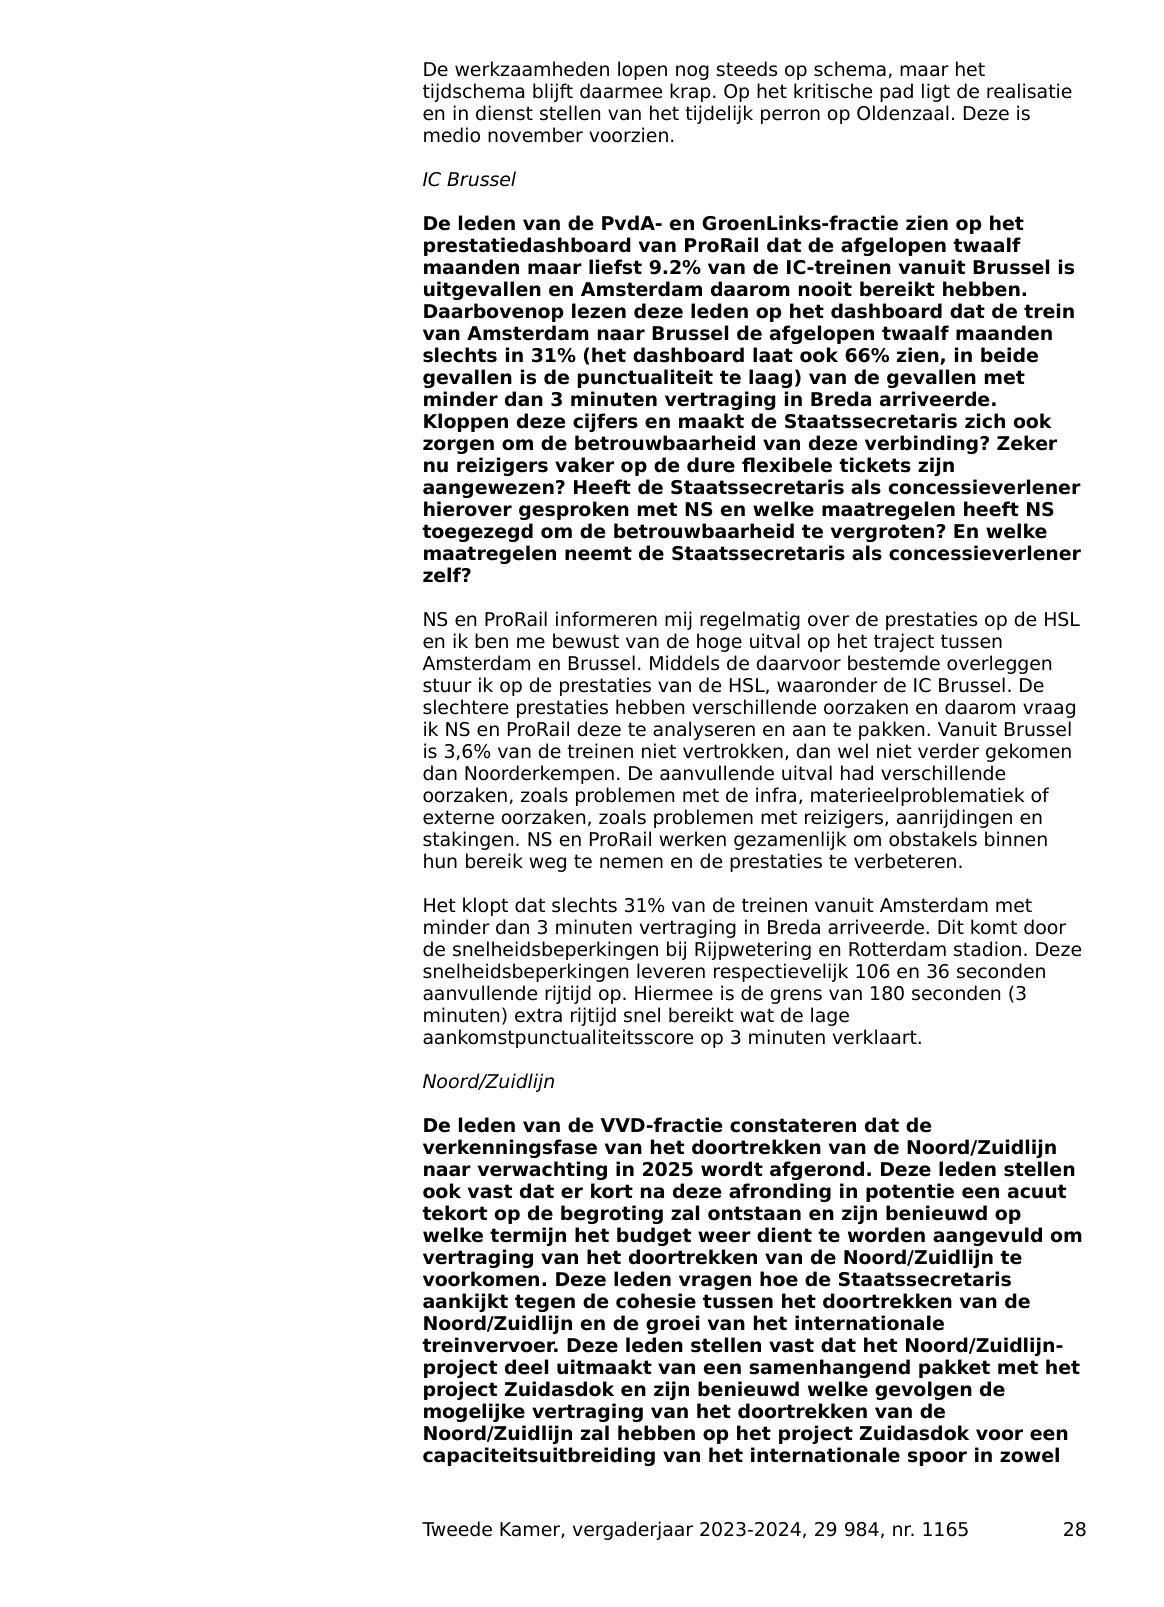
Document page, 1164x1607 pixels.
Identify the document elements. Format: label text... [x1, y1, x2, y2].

subtitle Noord/Zuidlijn [422, 1071, 1087, 1093]
text De leden van de VVD-fractie constateren dat de verkenningsfase van het doortrekken van de Noord/Zuidlijn naar verwachting in 2025 wordt afgerond. Deze leden stellen ook vast dat er kort na deze afronding in potentie een acuut tekort op de begroting zal ontstaan en zijn benieuwd op welke termijn het budget weer dient te worden aangevuld om vertraging van het doortrekken van de Noord/Zuidlijn te voorkomen. Deze leden vragen hoe de Staatssecretaris aankijkt tegen de cohesie tussen het doortrekken van de Noord/Zuidlijn en de groei van het internationale treinvervoer. Deze leden stellen vast dat het Noord/Zuidlijn-project deel uitmaakt van een samenhangend pakket met het project Zuidasdok en zijn benieuwd welke gevolgen de mogelijke vertraging van het doortrekken van de Noord/Zuidlijn zal hebben op het project Zuidasdok voor een capaciteitsuitbreiding van het internationale spoor in zowel [422, 1115, 1087, 1467]
subtitle IC Brussel [422, 169, 1087, 191]
text De leden van de PvdA- en GroenLinks-fractie zien op het prestatiedashboard van ProRail dat de afgelopen twaalf maanden maar liefst 9.2% van de IC-treinen vanuit Brussel is uitgevallen en Amsterdam daarom nooit bereikt hebben. Daarbovenop lezen deze leden op het dashboard dat de trein van Amsterdam naar Brussel de afgelopen twaalf maanden slechts in 31% (het dashboard laat ook 66% zien, in beide gevallen is de punctualiteit te laag) van de gevallen met minder dan 3 minuten vertraging in Breda arriveerde. Kloppen deze cijfers en maakt de Staatssecretaris zich ook zorgen om de betrouwbaarheid van deze verbinding? Zeker nu reizigers vaker op de dure flexibele tickets zijn aangewezen? Heeft de Staatssecretaris als concessieverlener hierover gesproken met NS en welke maatregelen heeft NS toegezegd om de betrouwbaarheid te vergroten? En welke maatregelen neemt de Staatssecretaris als concessieverlener zelf? [422, 213, 1087, 587]
text Het klopt dat slechts 31% van de treinen vanuit Amsterdam met minder dan 3 minuten vertraging in Breda arriveerde. Dit komt door de snelheidsbeperkingen bij Rijpwetering en Rotterdam stadion. Deze snelheidsbeperkingen leveren respectievelijk 106 en 36 seconden aanvullende rijtijd op. Hiermee is de grens van 180 seconden (3 minuten) extra rijtijd snel bereikt wat de lage aankomstpunctualiteitsscore op 3 minuten verklaart. [422, 895, 1087, 1049]
text NS en ProRail informeren mij regelmatig over de prestaties op de HSL en ik ben me bewust van de hoge uitval op het traject tussen Amsterdam en Brussel. Middels de daarvoor bestemde overleggen stuur ik op de prestaties van de HSL, waaronder de IC Brussel. De slechtere prestaties hebben verschillende oorzaken en daarom vraag ik NS en ProRail deze te analyseren en aan te pakken. Vanuit Brussel is 3,6% van de treinen niet vertrokken, dan wel niet verder gekomen dan Noorderkempen. De aanvullende uitval had verschillende oorzaken, zoals problemen met de infra, materieelproblematiek of externe oorzaken, zoals problemen met reizigers, aanrijdingen en stakingen. NS en ProRail werken gezamenlijk om obstakels binnen hun bereik weg te nemen en de prestaties te verbeteren. [422, 609, 1087, 873]
text De werkzaamheden lopen nog steeds op schema, maar het tijdschema blijft daarmee krap. Op het kritische pad ligt de realisatie en in dienst stellen van het tijdelijk perron op Oldenzaal. Deze is medio november voorzien. [422, 59, 1087, 147]
